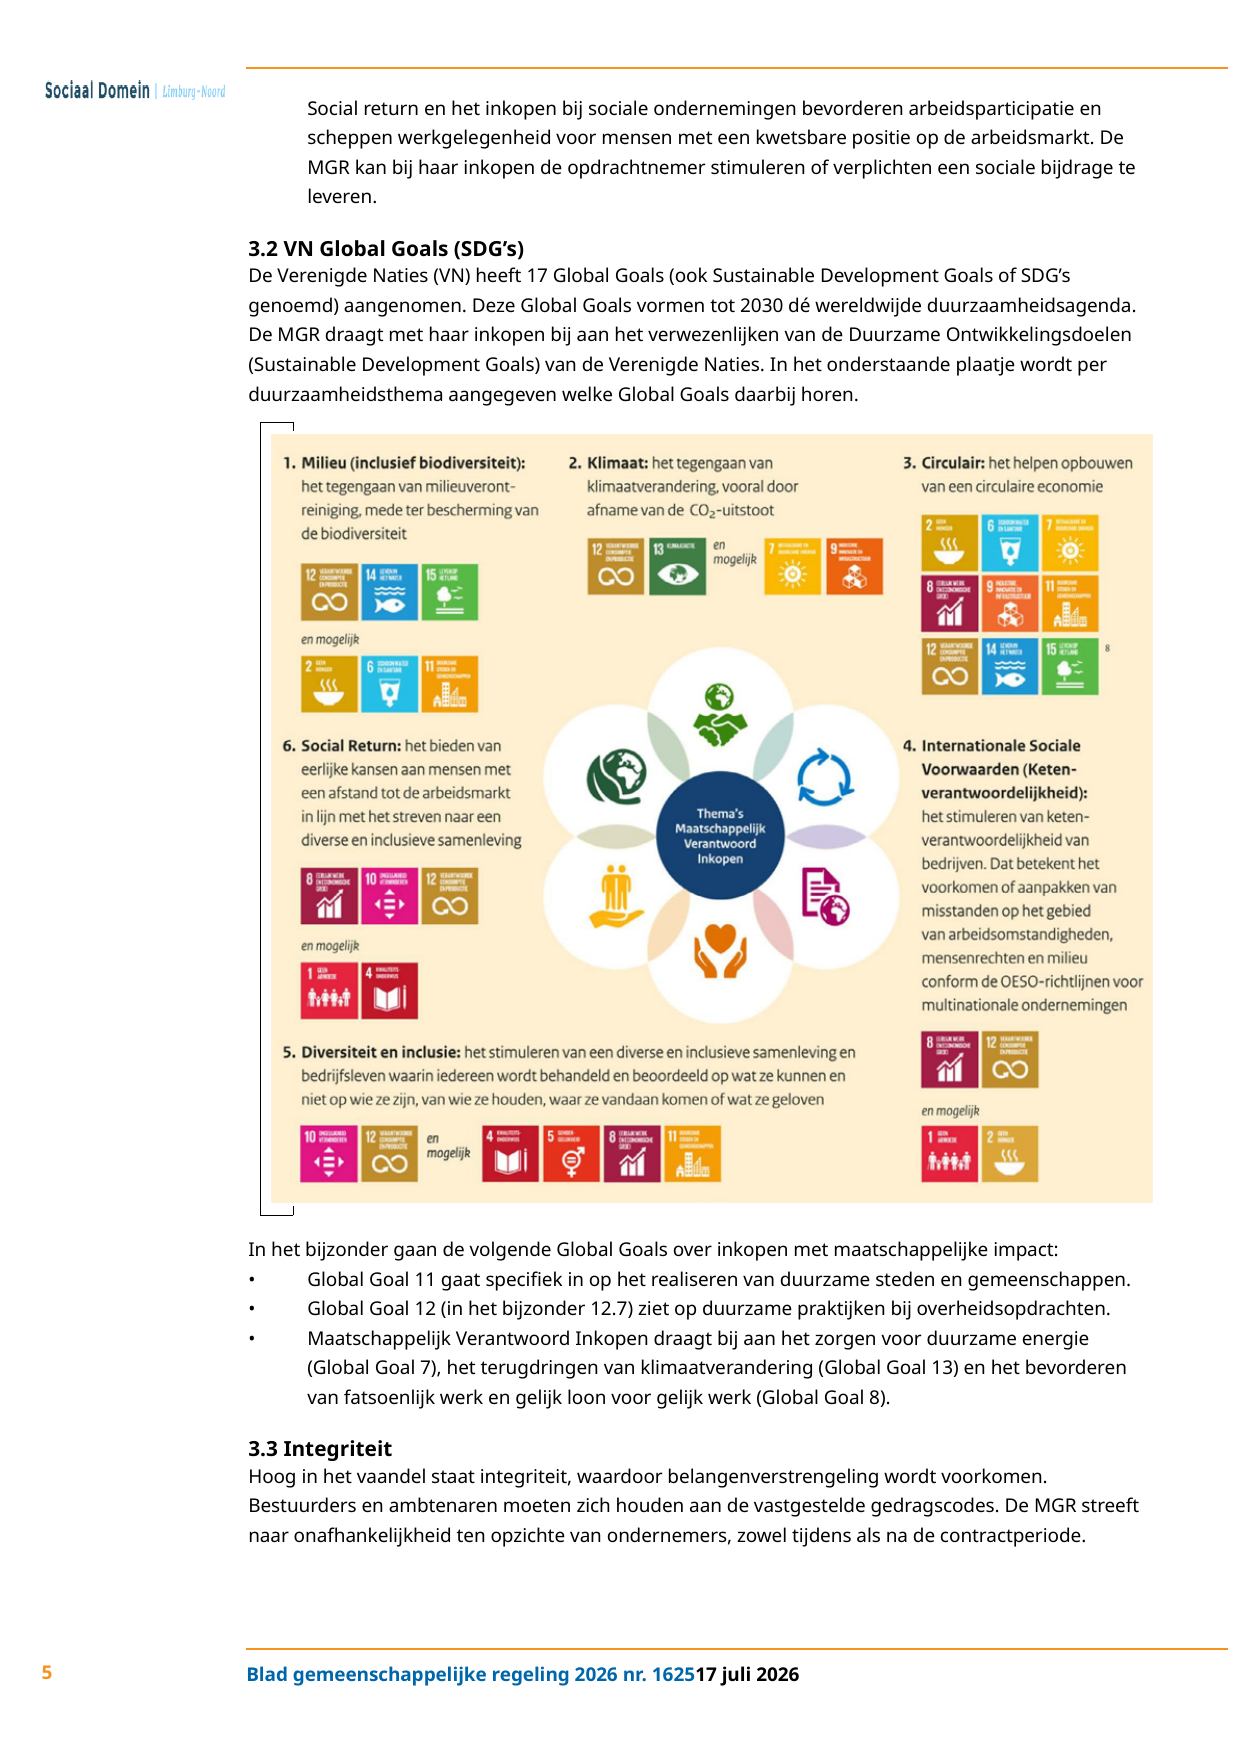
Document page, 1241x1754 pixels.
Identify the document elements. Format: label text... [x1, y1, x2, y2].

list Maatschappelijk Verantwoord Inkopen draagt bij aan het zorgen voor duurzame energie (Global Goal 7), het terugdringen van klimaatverandering (Global Goal 13) en het bevorderen van fatsoenlijk werk en gelijk loon voor gelijk werk (Global Goal 8). [248, 1325, 1152, 1410]
list Global Goal 12 (in het bijzonder 12.7) ziet op duurzame praktijken bij overheidsopdrachten. [248, 1295, 1152, 1321]
picture [268, 431, 1155, 1206]
text Hoog in het vaandel staat integriteit, waardoor belangenverstrengeling wordt voorkomen. Bestuurders en ambtenaren moeten zich houden aan de vastgestelde gedragscodes. De MGR streeft naar onafhankelijkheid ten opzichte van ondernemers, zowel tijdens als na de contractperiode. [248, 1463, 1152, 1548]
list Social return en het inkopen bij sociale ondernemingen bevorderen arbeidsparticipatie en scheppen werkgelegenheid voor mensen met een kwetsbare positie op de arbeidsmarkt. De MGR kan bij haar inkopen de opdrachtnemer stimuleren of verplichten een sociale bijdrage te leveren. [248, 95, 1152, 209]
text 3.3 Integriteit [248, 1434, 1152, 1463]
text In het bijzonder gaan de volgende Global Goals over inkopen met maatschappelijke impact: [248, 1236, 1152, 1262]
picture [41, 47, 231, 172]
text De Verenigde Naties (VN) heeft 17 Global Goals (ook Sustainable Development Goals of SDG’s genoemd) aangenomen. Deze Global Goals vormen tot 2030 dé wereldwijde duurzaamheidsagenda. De MGR draagt met haar inkopen bij aan het verwezenlijken van de Duurzame Ontwikkelingsdoelen (Sustainable Development Goals) van de Verenigde Naties. In het onderstaande plaatje wordt per duurzaamheidsthema aangegeven welke Global Goals daarbij horen. [248, 262, 1152, 406]
text 3.2 VN Global Goals (SDG’s) [248, 234, 1152, 262]
list Global Goal 11 gaat specifiek in op het realiseren van duurzame steden en gemeenschappen. [248, 1266, 1152, 1292]
